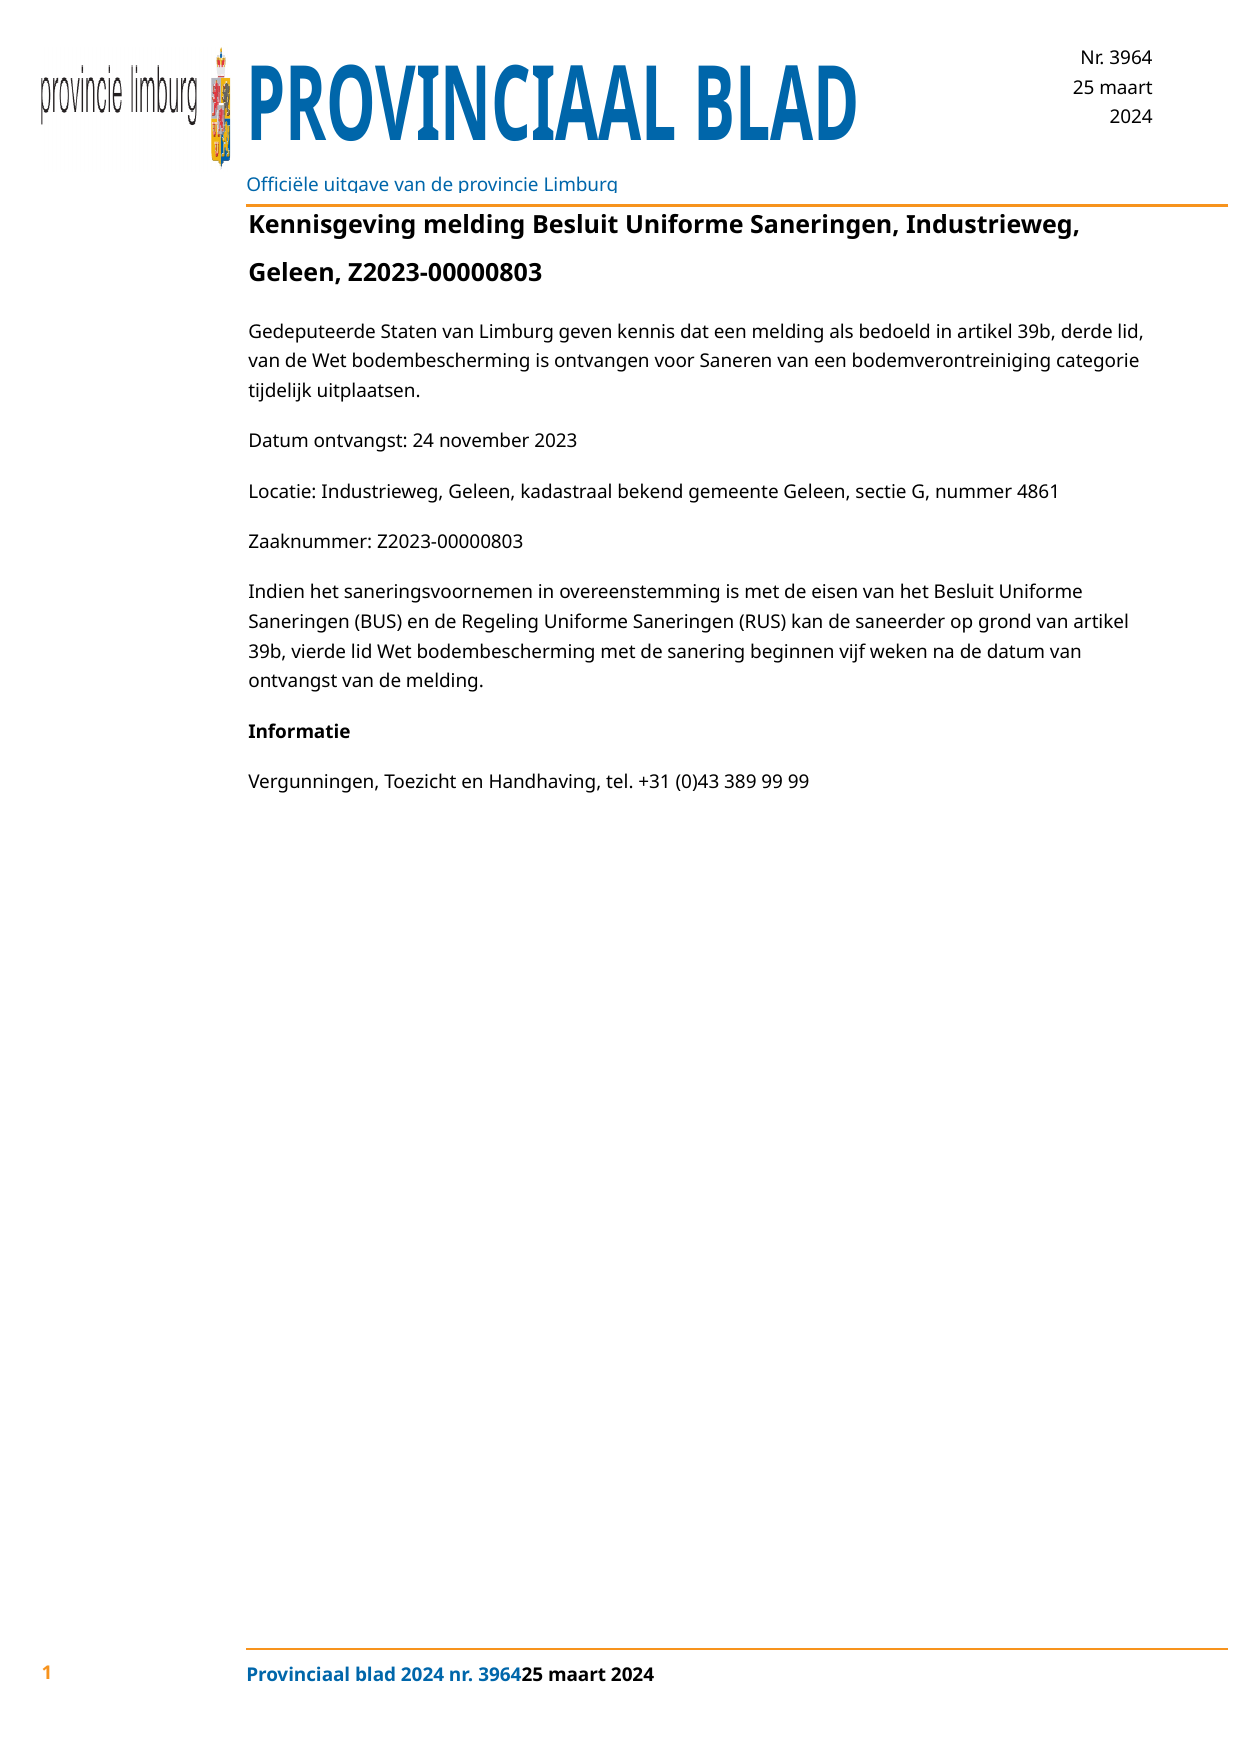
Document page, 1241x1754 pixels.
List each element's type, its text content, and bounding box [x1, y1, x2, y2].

text Kennisgeving melding Besluit Uniforme Saneringen, Industrieweg, Geleen, Z2023-00000803 [248, 207, 1152, 288]
picture [41, 47, 231, 172]
text Datum ontvangst: 24 november 2023 [248, 427, 1152, 453]
text Locatie: Industrieweg, Geleen, kadastraal bekend gemeente Geleen, sectie G, nummer 4861 [248, 478, 1152, 504]
text Gedeputeerde Staten van Limburg geven kennis dat een melding als bedoeld in artikel 39b, derde lid, van de Wet bodembescherming is ontvangen voor Saneren van een bodemverontreiniging categorie tijdelijk uitplaatsen. [248, 318, 1152, 403]
text Zaaknummer: Z2023-00000803 [248, 528, 1152, 554]
text Informatie [248, 718, 1152, 744]
text Vergunningen, Toezicht en Handhaving, tel. +31 (0)43 389 99 99 [248, 768, 1152, 794]
text Indien het saneringsvoornemen in overeenstemming is met de eisen van het Besluit Uniforme Saneringen (BUS) en de Regeling Uniforme Saneringen (RUS) kan de saneerder op grond van artikel 39b, vierde lid Wet bodembescherming met de sanering beginnen vijf weken na de datum van ontvangst van de melding. [248, 579, 1152, 693]
